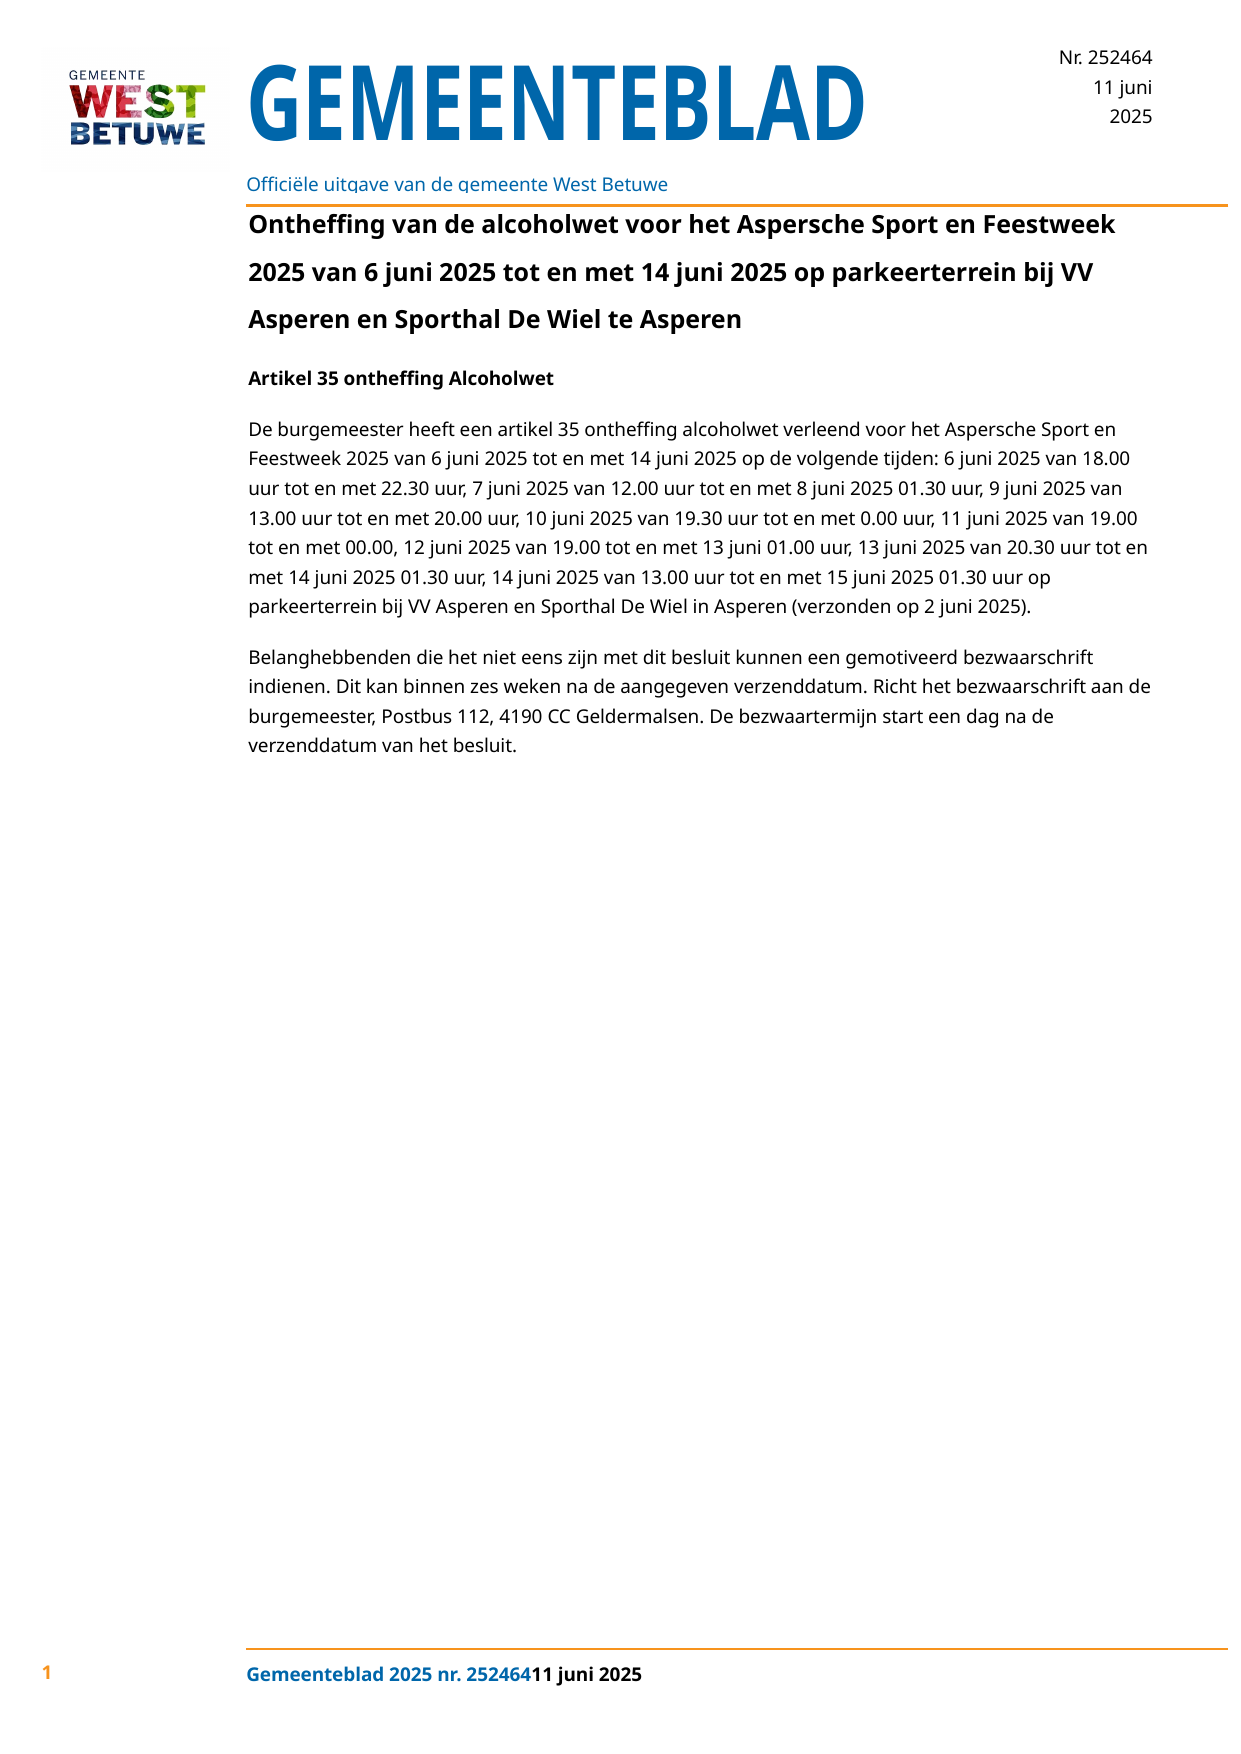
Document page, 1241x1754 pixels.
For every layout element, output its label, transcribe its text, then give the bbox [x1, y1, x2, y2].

text Artikel 35 ontheffing Alcoholwet [248, 366, 1152, 391]
text Belanghebbenden die het niet eens zijn met dit besluit kunnen een gemotiveerd bezwaarschrift indienen. Dit kan binnen zes weken na de aangegeven verzenddatum. Richt het bezwaarschrift aan de burgemeester, Postbus 112, 4190 CC Geldermalsen. De bezwaartermijn start een dag na de verzenddatum van het besluit. [248, 644, 1152, 758]
text Ontheffing van de alcoholwet voor het Aspersche Sport en Feestweek 2025 van 6 juni 2025 tot en met 14 juni 2025 op parkeerterrein bij VV Asperen en Sporthal De Wiel te Asperen [248, 207, 1152, 336]
picture [41, 47, 231, 172]
text De burgemeester heeft een artikel 35 ontheffing alcoholwet verleend voor het Aspersche Sport en Feestweek 2025 van 6 juni 2025 tot en met 14 juni 2025 op de volgende tijden: 6 juni 2025 van 18.00 uur tot en met 22.30 uur, 7 juni 2025 van 12.00 uur tot en met 8 juni 2025 01.30 uur, 9 juni 2025 van 13.00 uur tot en met 20.00 uur, 10 juni 2025 van 19.30 uur tot en met 0.00 uur, 11 juni 2025 van 19.00 tot en met 00.00, 12 juni 2025 van 19.00 tot en met 13 juni 01.00 uur, 13 juni 2025 van 20.30 uur tot en met 14 juni 2025 01.30 uur, 14 juni 2025 van 13.00 uur tot en met 15 juni 2025 01.30 uur op parkeerterrein bij VV Asperen en Sporthal De Wiel in Asperen (verzonden op 2 juni 2025). [248, 416, 1152, 619]
